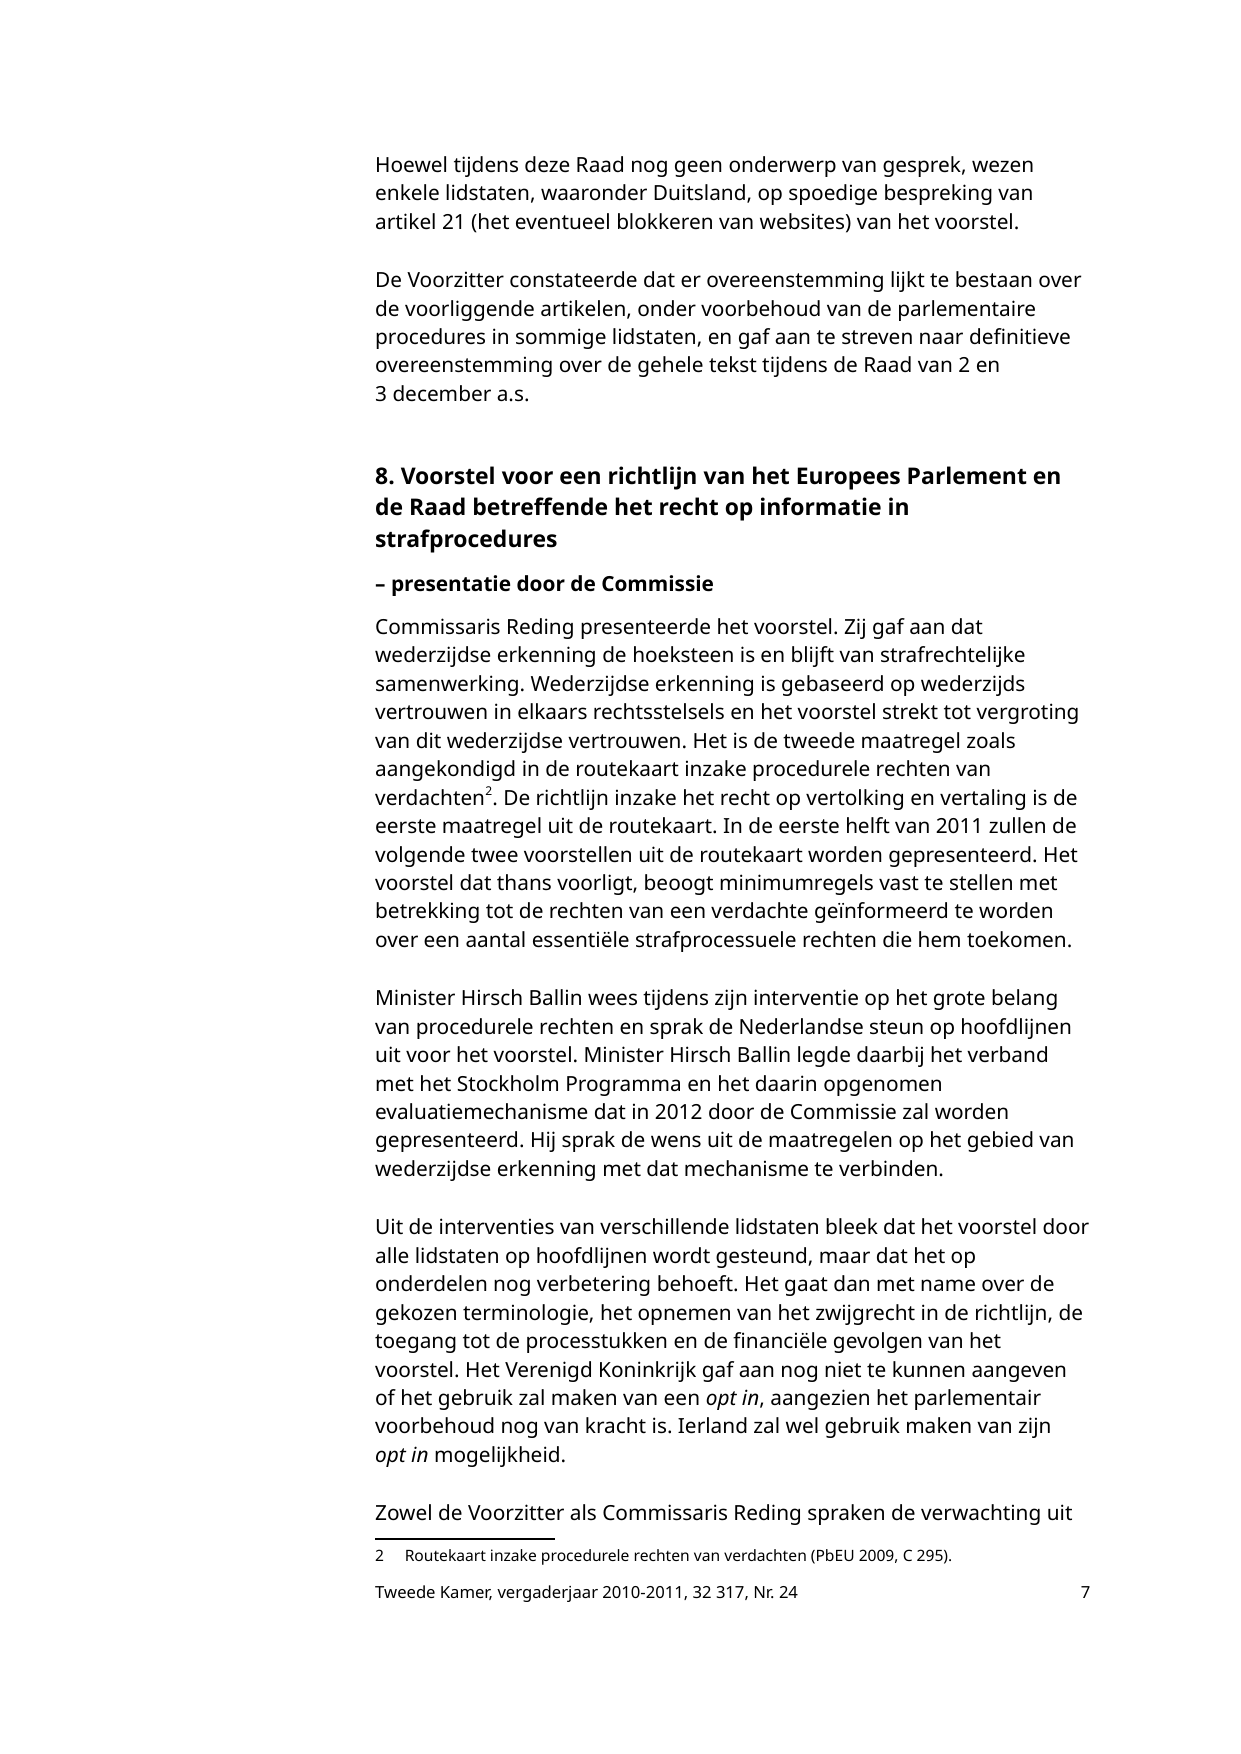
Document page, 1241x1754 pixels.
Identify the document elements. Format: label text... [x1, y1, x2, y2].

text Minister Hirsch Ballin wees tijdens zijn interventie op het grote belang van procedurele rechten en sprak de Nederlandse steun op hoofdlijnen uit voor het voorstel. Minister Hirsch Ballin legde daarbij het verband met het Stockholm Programma en het daarin opgenomen evaluatiemechanisme dat in 2012 door de Commissie zal worden gepresenteerd. Hij sprak de wens uit de maatregelen op het gebied van wederzijdse erkenning met dat mechanisme te verbinden. [375, 983, 1090, 1182]
text Uit de interventies van verschillende lidstaten bleek dat het voorstel door alle lidstaten op hoofdlijnen wordt gesteund, maar dat het op onderdelen nog verbetering behoeft. Het gaat dan met name over de gekozen terminologie, het opnemen van het zwijgrecht in de richtlijn, de toegang tot de processtukken en de financiële gevolgen van het voorstel. Het Verenigd Koninkrijk gaf aan nog niet te kunnen aangeven of het gebruik zal maken van een opt in, aangezien het parlementair voorbehoud nog van kracht is. Ierland zal wel gebruik maken van zijn opt in mogelijkheid. [375, 1212, 1090, 1468]
text Hoewel tijdens deze Raad nog geen onderwerp van gesprek, wezen enkele lidstaten, waaronder Duitsland, op spoedige bespreking van artikel 21 (het eventueel blokkeren van websites) van het voorstel. [375, 150, 1090, 235]
text – presentatie door de Commissie [375, 569, 1090, 597]
text De Voorzitter constateerde dat er overeenstemming lijkt te bestaan over de voorliggende artikelen, onder voorbehoud van de parlementaire procedures in sommige lidstaten, en gaf aan te streven naar definitieve overeenstemming over de gehele tekst tijdens de Raad van 2 en 3 december a.s. [375, 265, 1090, 407]
text Commissaris Reding presenteerde het voorstel. Zij gaf aan dat wederzijdse erkenning de hoeksteen is en blijft van strafrechtelijke samenwerking. Wederzijdse erkenning is gebaseerd op wederzijds vertrouwen in elkaars rechtsstelsels en het voorstel strekt tot vergroting van dit wederzijdse vertrouwen. Het is de tweede maatregel zoals aangekondigd in de routekaart inzake procedurele rechten van verdachten. De richtlijn inzake het recht op vertolking en vertaling is de eerste maatregel uit de routekaart. In de eerste helft van 2011 zullen de volgende twee voorstellen uit de routekaart worden gepresenteerd. Het voorstel dat thans voorligt, beoogt minimumregels vast te stellen met betrekking tot de rechten van een verdachte geïnformeerd te worden over een aantal essentiële strafprocessuele rechten die hem toekomen. [375, 612, 1090, 953]
text Routekaart inzake procedurele rechten van verdachten (PbEU 2009, C 295). [375, 1509, 1090, 1566]
subtitle 8. Voorstel voor een richtlijn van het Europees Parlement en de Raad betreffende het recht op informatie in strafprocedures [375, 460, 1090, 554]
